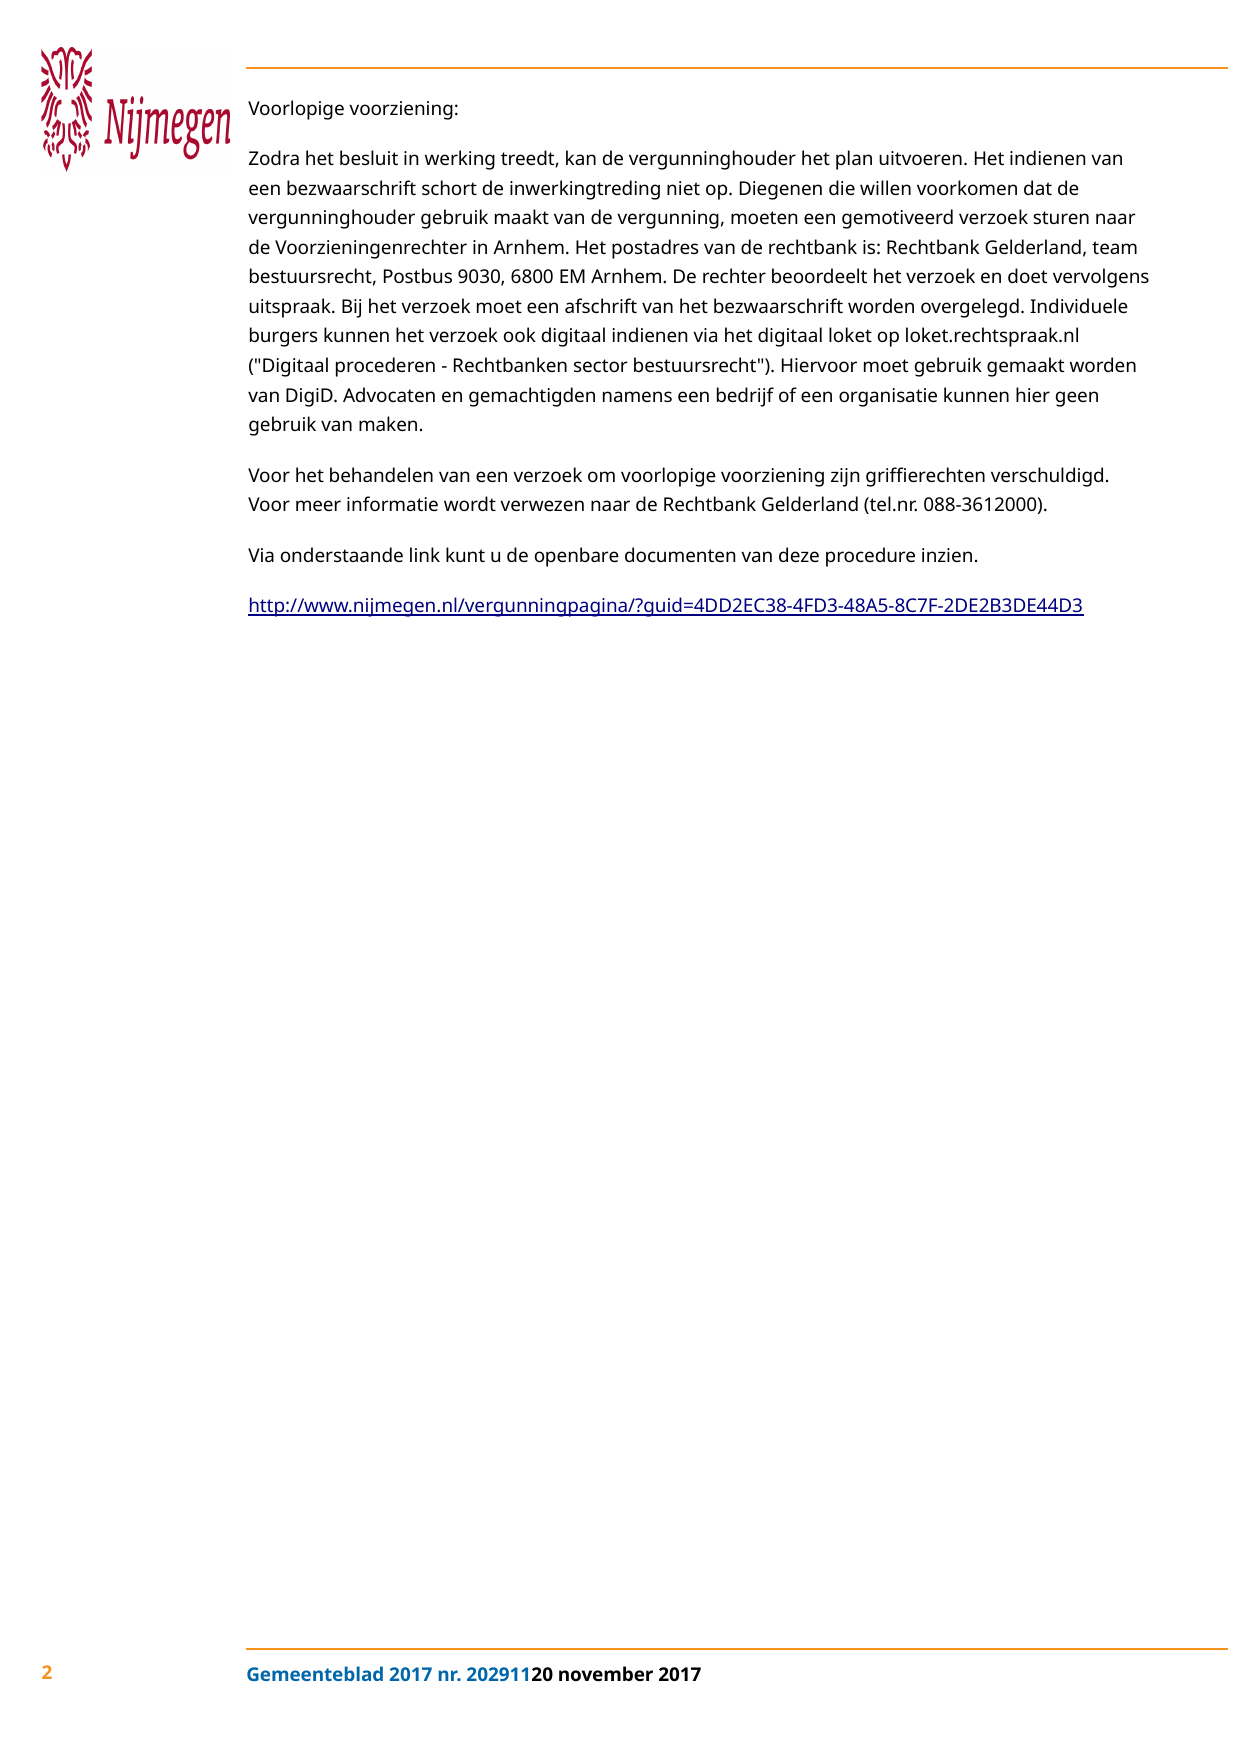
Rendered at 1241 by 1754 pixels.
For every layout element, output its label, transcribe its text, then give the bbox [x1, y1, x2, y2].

picture [41, 47, 231, 172]
text Via onderstaande link kunt u de openbare documenten van deze procedure inzien. [248, 542, 1152, 568]
text Voorlopige voorziening: [248, 95, 1152, 121]
text Voor het behandelen van een verzoek om voorlopige voorziening zijn griffierechten verschuldigd. Voor meer informatie wordt verwezen naar de Rechtbank Gelderland (tel.nr. 088-3612000). [248, 462, 1152, 517]
text http://www.nijmegen.nl/vergunningpagina/?guid=4DD2EC38-4FD3-48A5-8C7F-2DE2B3DE44D3 [248, 592, 1152, 618]
text Zodra het besluit in werking treedt, kan de vergunninghouder het plan uitvoeren. Het indienen van een bezwaarschrift schort de inwerkingtreding niet op. Diegenen die willen voorkomen dat de vergunninghouder gebruik maakt van de vergunning, moeten een gemotiveerd verzoek sturen naar de Voorzieningenrechter in Arnhem. Het postadres van de rechtbank is: Rechtbank Gelderland, team bestuursrecht, Postbus 9030, 6800 EM Arnhem. De rechter beoordeelt het verzoek en doet vervolgens uitspraak. Bij het verzoek moet een afschrift van het bezwaarschrift worden overgelegd. Individuele burgers kunnen het verzoek ook digitaal indienen via het digitaal loket op loket.rechtspraak.nl ("Digitaal procederen - Rechtbanken sector bestuursrecht"). Hiervoor moet gebruik gemaakt worden van DigiD. Advocaten en gemachtigden namens een bedrijf of een organisatie kunnen hier geen gebruik van maken. [248, 145, 1152, 437]
